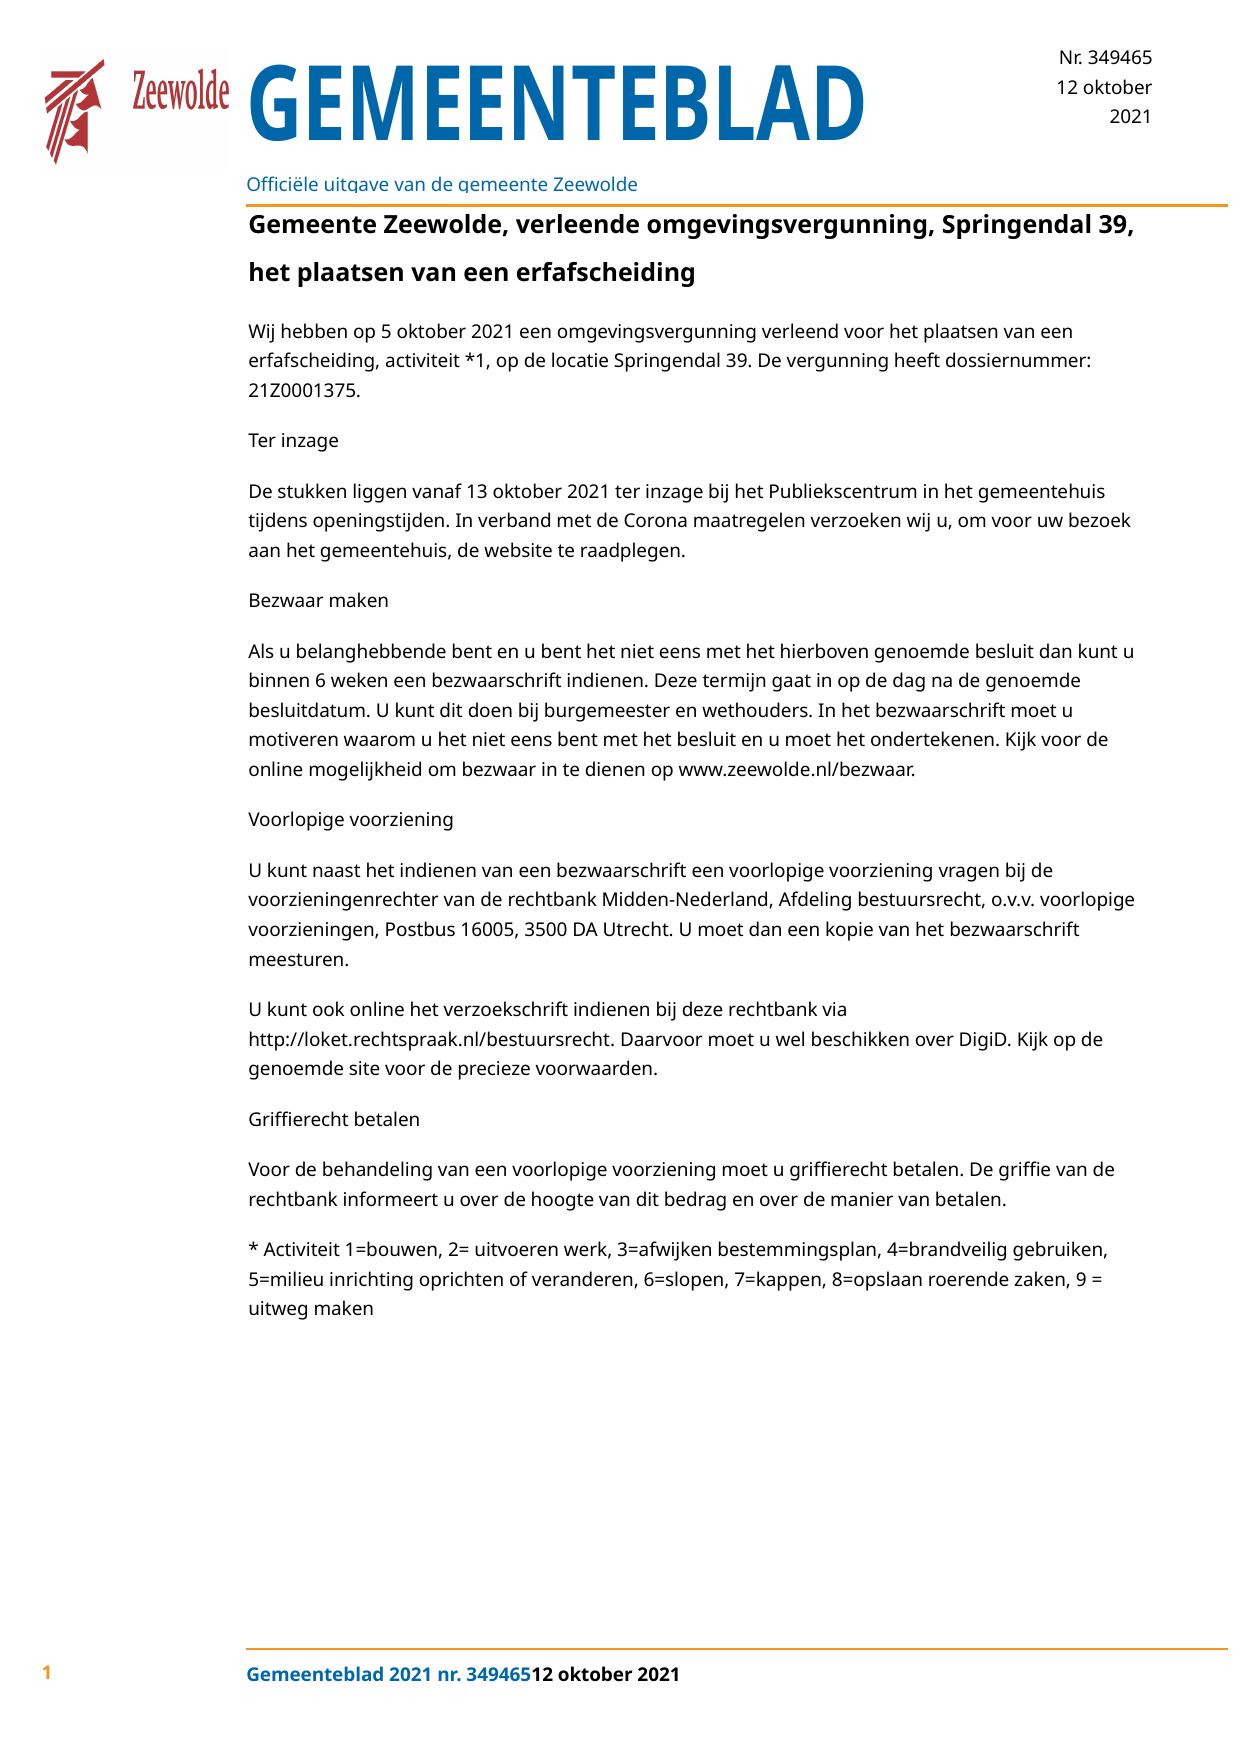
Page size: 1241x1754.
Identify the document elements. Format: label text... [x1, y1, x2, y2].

text * Activiteit 1=bouwen, 2= uitvoeren werk, 3=afwijken bestemmingsplan, 4=brandveilig gebruiken, 5=milieu inrichting oprichten of veranderen, 6=slopen, 7=kappen, 8=opslaan roerende zaken, 9 = uitweg maken [248, 1236, 1152, 1321]
picture [41, 47, 231, 172]
text U kunt ook online het verzoekschrift indienen bij deze rechtbank via http://loket.rechtspraak.nl/bestuursrecht. Daarvoor moet u wel beschikken over DigiD. Kijk op de genoemde site voor de precieze voorwaarden. [248, 996, 1152, 1081]
text Bezwaar maken [248, 587, 1152, 613]
text Ter inzage [248, 427, 1152, 453]
text Gemeente Zeewolde, verleende omgevingsvergunning, Springendal 39, het plaatsen van een erfafscheiding [248, 207, 1152, 288]
text U kunt naast het indienen van een bezwaarschrift een voorlopige voorziening vragen bij de voorzieningenrechter van de rechtbank Midden-Nederland, Afdeling bestuursrecht, o.v.v. voorlopige voorzieningen, Postbus 16005, 3500 DA Utrecht. U moet dan een kopie van het bezwaarschrift meesturen. [248, 857, 1152, 972]
text De stukken liggen vanaf 13 oktober 2021 ter inzage bij het Publiekscentrum in het gemeentehuis tijdens openingstijden. In verband met de Corona maatregelen verzoeken wij u, om voor uw bezoek aan het gemeentehuis, de website te raadplegen. [248, 478, 1152, 563]
text Wij hebben op 5 oktober 2021 een omgevingsvergunning verleend voor het plaatsen van een erfafscheiding, activiteit *1, op de locatie Springendal 39. De vergunning heeft dossiernummer: 21Z0001375. [248, 318, 1152, 403]
text Griffierecht betalen [248, 1106, 1152, 1132]
text Als u belanghebbende bent en u bent het niet eens met het hierboven genoemde besluit dan kunt u binnen 6 weken een bezwaarschrift indienen. Deze termijn gaat in op de dag na de genoemde besluitdatum. U kunt dit doen bij burgemeester en wethouders. In het bezwaarschrift moet u motiveren waarom u het niet eens bent met het besluit en u moet het ondertekenen. Kijk voor de online mogelijkheid om bezwaar in te dienen op www.zeewolde.nl/bezwaar. [248, 638, 1152, 782]
text Voorlopige voorziening [248, 807, 1152, 832]
text Voor de behandeling van een voorlopige voorziening moet u griffierecht betalen. De griffie van de rechtbank informeert u over de hoogte van dit bedrag en over de manier van betalen. [248, 1156, 1152, 1212]
